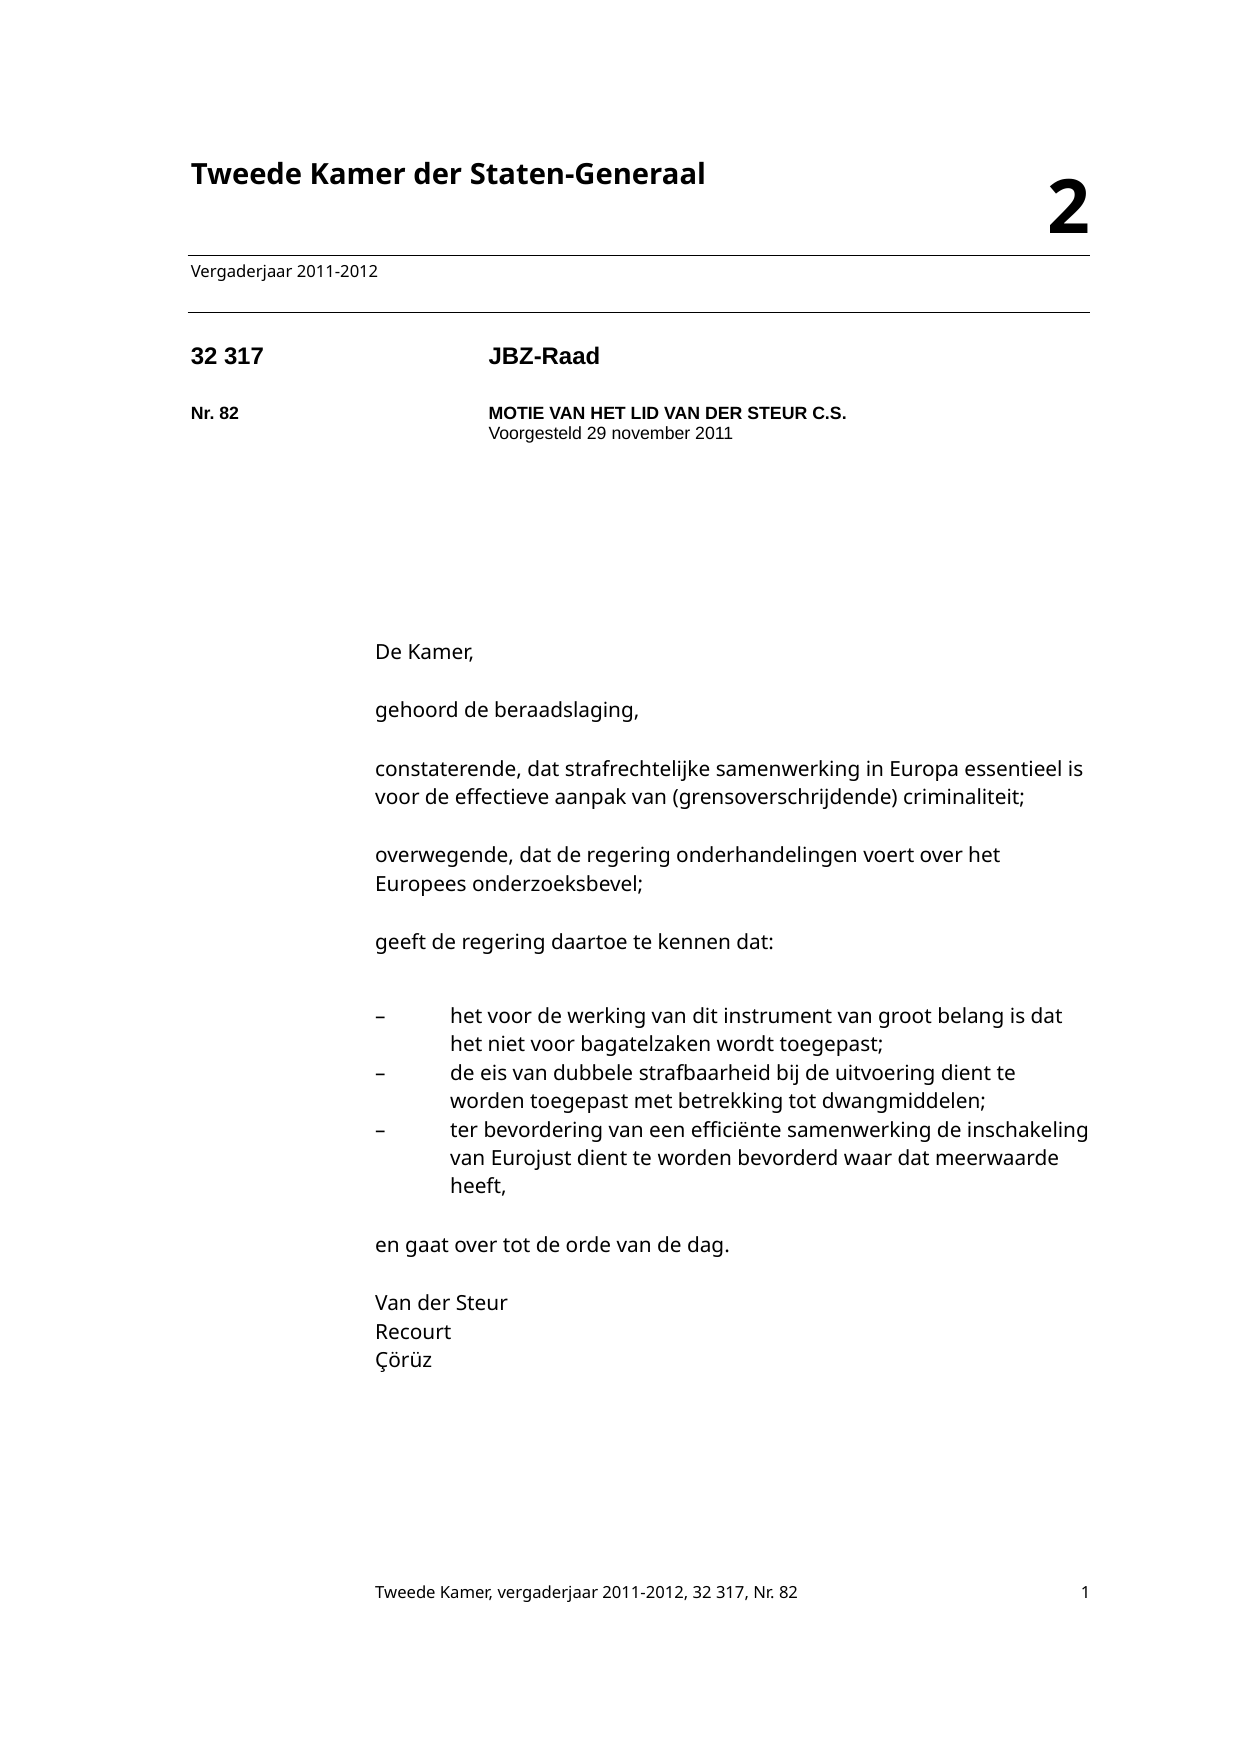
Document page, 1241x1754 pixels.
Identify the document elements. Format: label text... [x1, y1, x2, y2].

text Çörüz [375, 1345, 1090, 1374]
list de eis van dubbele strafbaarheid bij de uitvoering dient te worden toegepast met betrekking tot dwangmiddelen; [375, 1058, 1090, 1115]
text geeft de regering daartoe te kennen dat: [375, 927, 1090, 956]
table_cell [188, 313, 485, 339]
table_header Tweede Kamer der Staten-Generaal [188, 150, 909, 255]
table_cell [485, 313, 1090, 339]
text gehoord de beraadslaging, [375, 695, 1090, 724]
table_cell MOTIE VAN HET LID VAN DER STEUR C.S. Voorgesteld 29 november 2011 [485, 399, 1090, 518]
text en gaat over tot de orde van de dag. [375, 1230, 1090, 1258]
table_cell 32 317 [188, 339, 485, 399]
table_cell [485, 256, 1090, 312]
list het voor de werking van dit instrument van groot belang is dat het niet voor bagatelzaken wordt toegepast; [375, 1001, 1090, 1058]
table_cell Nr. 82 [188, 399, 485, 518]
text De Kamer, [375, 637, 1090, 665]
table_cell JBZ-Raad [485, 339, 1090, 399]
text Recourt [375, 1317, 1090, 1345]
table_header 2 [910, 150, 1090, 255]
text overwegende, dat de regering onderhandelingen voert over het Europees onderzoeksbevel; [375, 841, 1090, 897]
text Van der Steur [375, 1288, 1090, 1317]
text constaterende, dat strafrechtelijke samenwerking in Europa essentieel is voor de effectieve aanpak van (grensoverschrijdende) criminaliteit; [375, 754, 1090, 811]
table_cell Vergaderjaar 2011-2012 [188, 256, 485, 312]
list ter bevordering van een efficiënte samenwerking de inschakeling van Eurojust dient te worden bevorderd waar dat meerwaarde heeft, [375, 1115, 1090, 1200]
